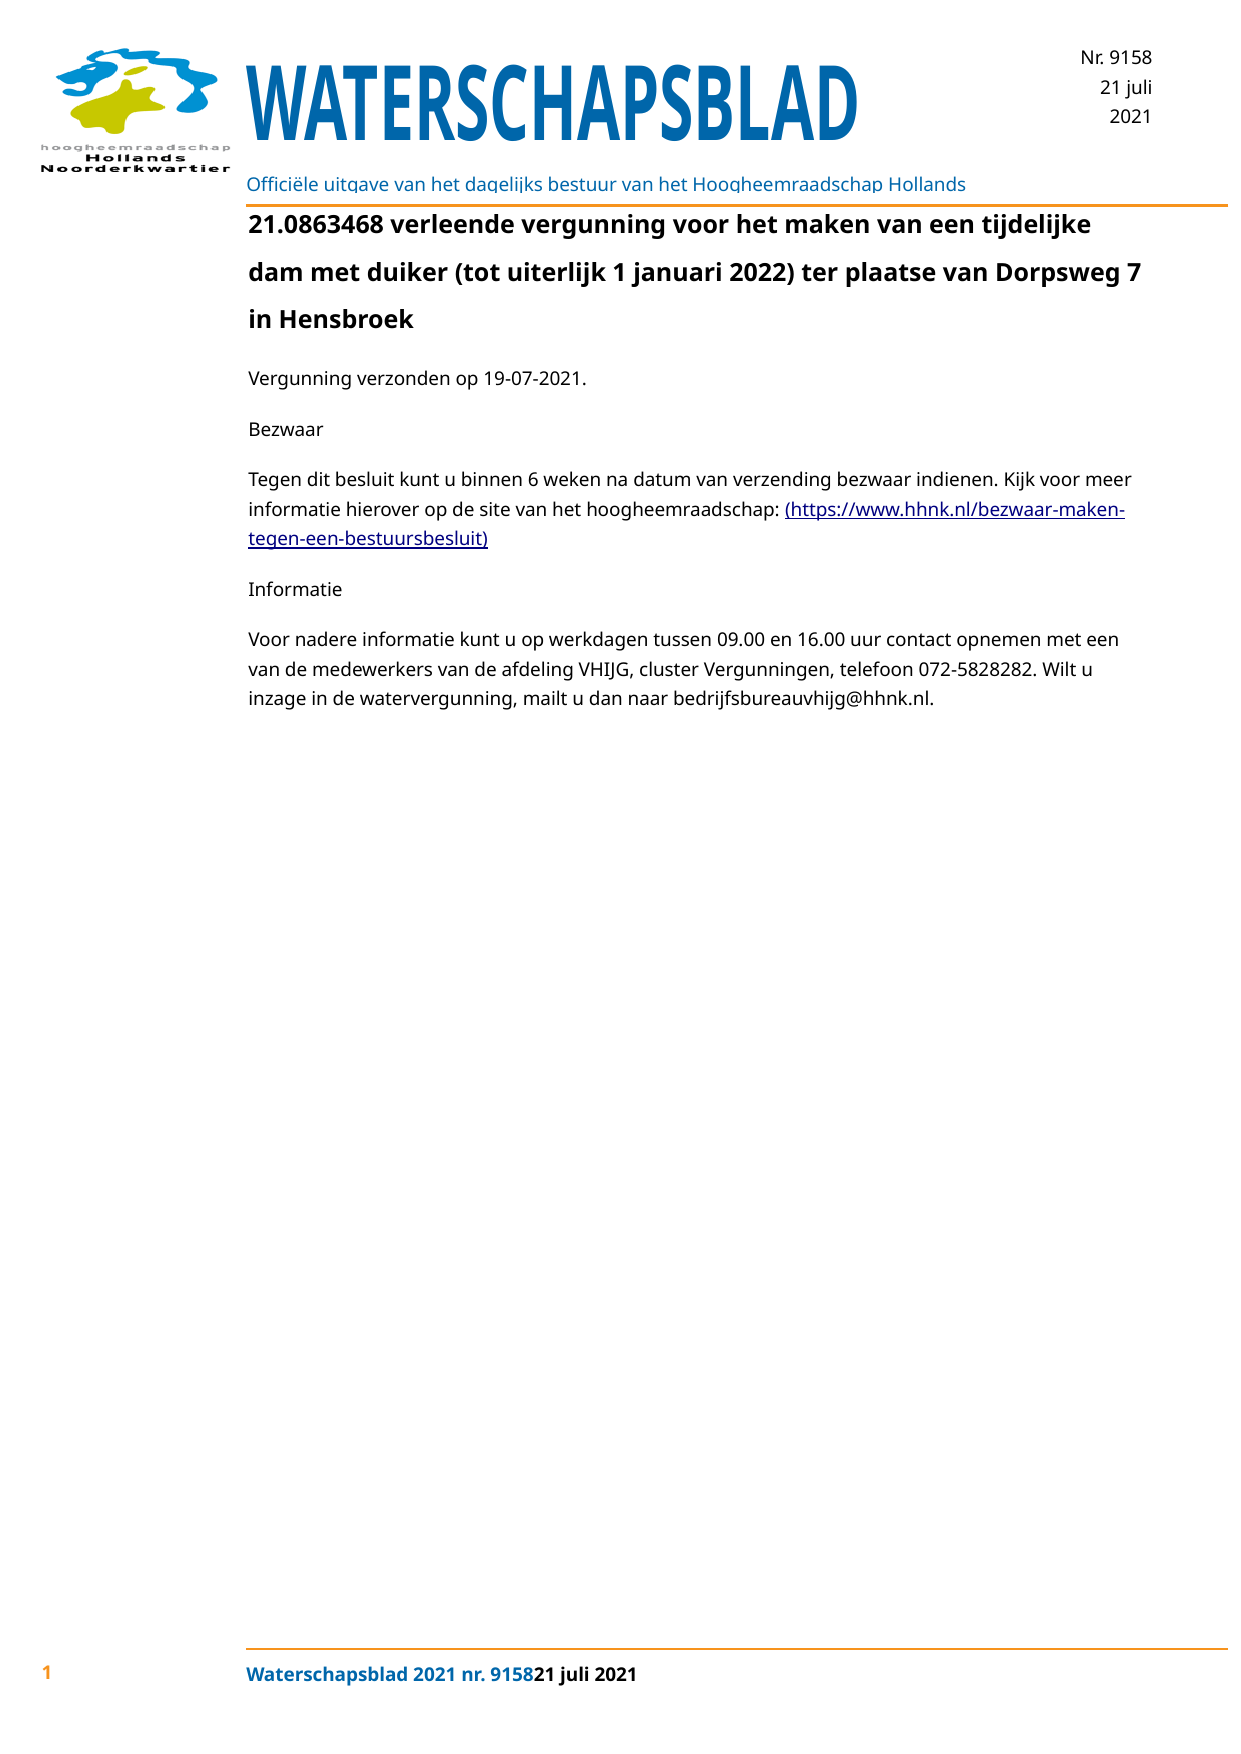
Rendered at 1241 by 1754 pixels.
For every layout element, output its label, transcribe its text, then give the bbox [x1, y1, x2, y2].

text Voor nadere informatie kunt u op werkdagen tussen 09.00 en 16.00 uur contact opnemen met een van de medewerkers van de afdeling VHIJG, cluster Vergunningen, telefoon 072-5828282. Wilt u inzage in de watervergunning, mailt u dan naar bedrijfsbureauvhijg@hhnk.nl. [248, 626, 1152, 711]
text 21.0863468 verleende vergunning voor het maken van een tijdelijke dam met duiker (tot uiterlijk 1 januari 2022) ter plaatse van Dorpsweg 7 in Hensbroek [248, 207, 1152, 336]
text Informatie [248, 576, 1152, 602]
text Tegen dit besluit kunt u binnen 6 weken na datum van verzending bezwaar indienen. Kijk voor meer informatie hierover op de site van het hoogheemraadschap: (https://www.hhnk.nl/bezwaar-maken-tegen-een-bestuursbesluit) [248, 466, 1152, 551]
picture [41, 47, 231, 172]
text Vergunning verzonden op 19-07-2021. [248, 366, 1152, 391]
text Bezwaar [248, 416, 1152, 442]
